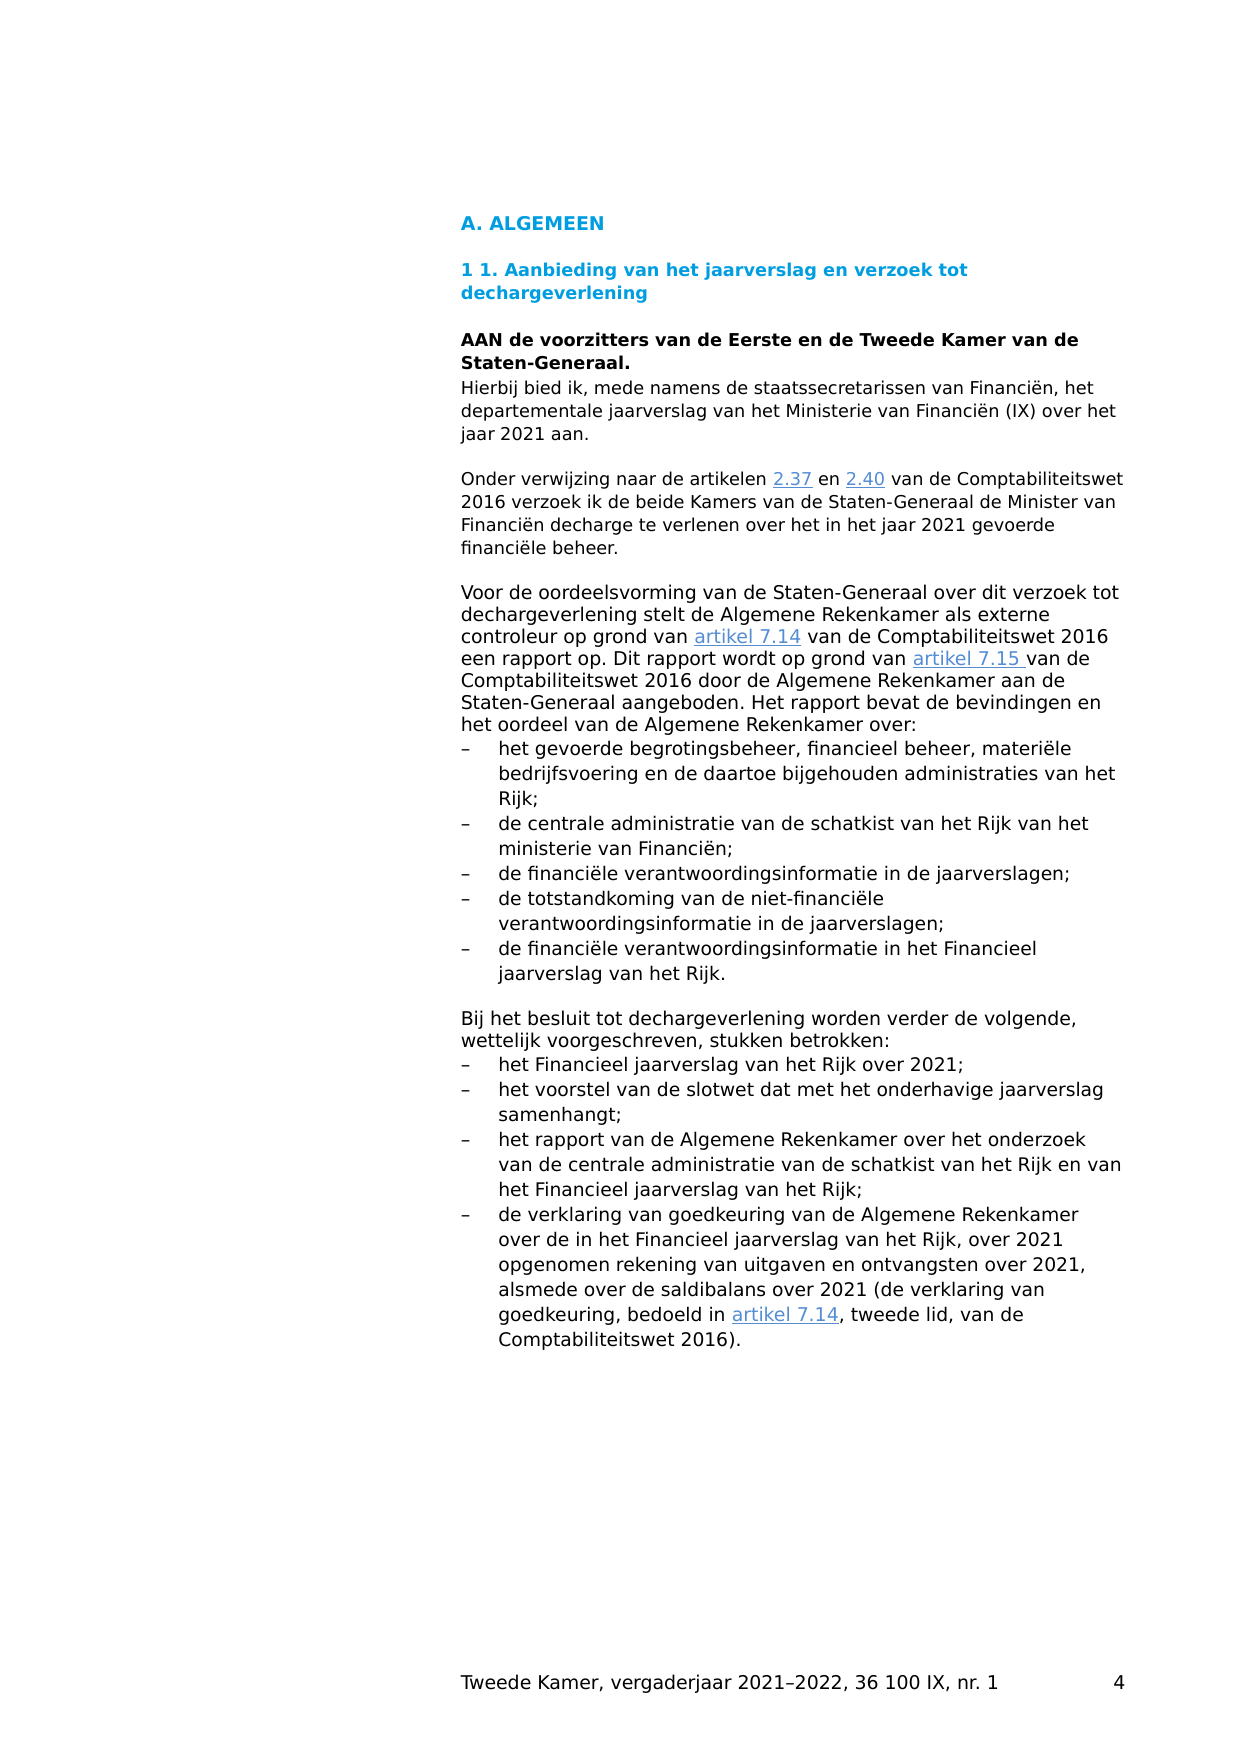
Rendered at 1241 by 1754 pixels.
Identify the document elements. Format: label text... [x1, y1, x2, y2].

list het Financieel jaarverslag van het Rijk over 2021; [461, 1052, 1125, 1077]
list het gevoerde begrotingsbeheer, financieel beheer, materiële bedrijfsvoering en de daartoe bijgehouden administraties van het Rijk; [461, 736, 1125, 811]
list de totstandkoming van de niet-financiële verantwoordingsinformatie in de jaarverslagen; [461, 886, 1125, 936]
list de centrale administratie van de schatkist van het Rijk van het ministerie van Financiën; [461, 811, 1125, 861]
text Bij het besluit tot dechargeverlening worden verder de volgende, wettelijk voorgeschreven, stukken betrokken: [461, 1008, 1125, 1052]
list het voorstel van de slotwet dat met het onderhavige jaarverslag samenhangt; [461, 1077, 1125, 1127]
title 1 1. Aanbieding van het jaarverslag en verzoek tot dechargeverlening [461, 258, 1125, 304]
title A. Algemeen [461, 213, 1125, 235]
text AAN de voorzitters van de Eerste en de Tweede Kamer van de Staten-Generaal. [461, 328, 1125, 374]
list de financiële verantwoordingsinformatie in de jaarverslagen; [461, 861, 1125, 886]
text Hierbij bied ik, mede namens de staatssecretarissen van Financiën, het departementale jaarverslag van het Ministerie van Financiën (IX) over het jaar 2021 aan. [461, 376, 1125, 444]
list de financiële verantwoordingsinformatie in het Financieel jaarverslag van het Rijk. [461, 936, 1125, 986]
text Onder verwijzing naar de artikelen 2.37 en 2.40 van de Comptabiliteitswet 2016 verzoek ik de beide Kamers van de Staten-Generaal de Minister van Financiën decharge te verlenen over het in het jaar 2021 gevoerde financiële beheer. [461, 467, 1125, 559]
list de verklaring van goedkeuring van de Algemene Rekenkamer over de in het Financieel jaarverslag van het Rijk, over 2021 opgenomen rekening van uitgaven en ontvangsten over 2021, alsmede over de saldibalans over 2021 (de verklaring van goedkeuring, bedoeld in artikel 7.14, tweede lid, van de Comptabiliteitswet 2016). [461, 1202, 1125, 1352]
list het rapport van de Algemene Rekenkamer over het onderzoek van de centrale administratie van de schatkist van het Rijk en van het Financieel jaarverslag van het Rijk; [461, 1127, 1125, 1202]
text Voor de oordeelsvorming van de Staten-Generaal over dit verzoek tot dechargeverlening stelt de Algemene Rekenkamer als externe controleur op grond van artikel 7.14 van de Comptabiliteitswet 2016 een rapport op. Dit rapport wordt op grond van artikel 7.15 van de Comptabiliteitswet 2016 door de Algemene Rekenkamer aan de Staten-Generaal aangeboden. Het rapport bevat de bevindingen en het oordeel van de Algemene Rekenkamer over: [461, 582, 1125, 736]
